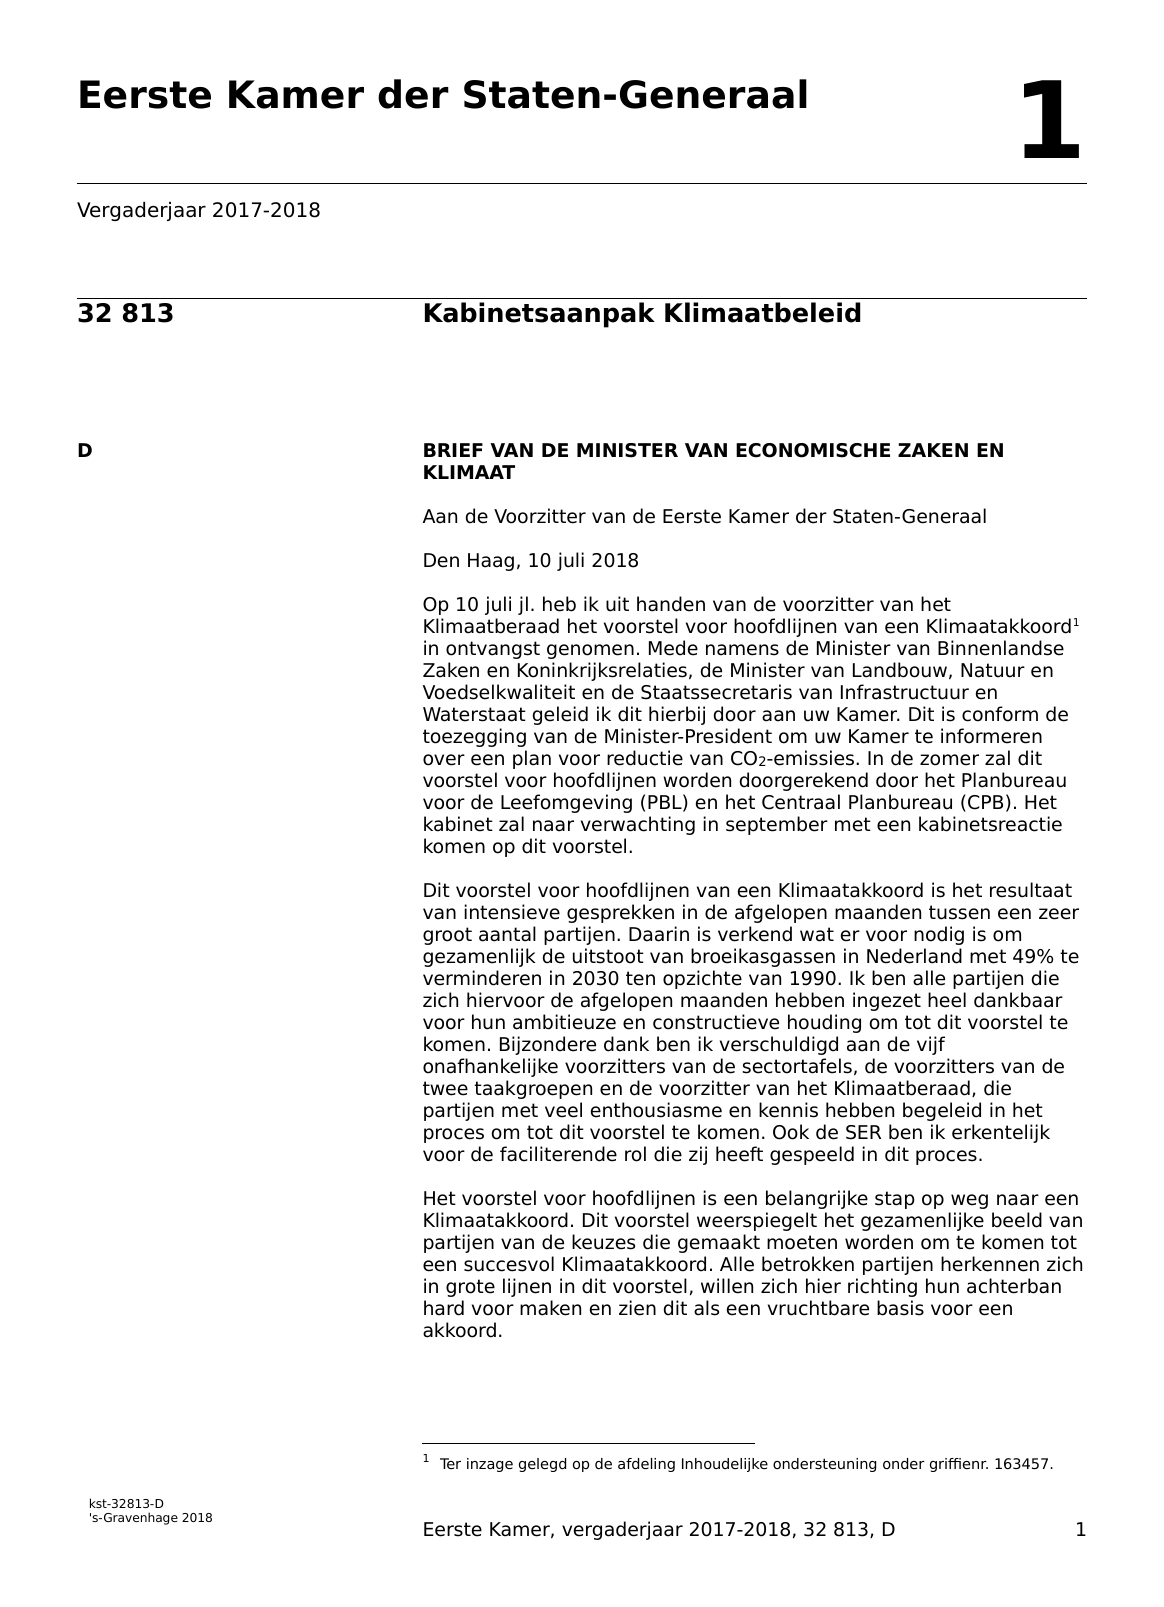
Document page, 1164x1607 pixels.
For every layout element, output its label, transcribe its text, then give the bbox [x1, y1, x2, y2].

table_header 1 [886, 59, 1087, 183]
text Het voorstel voor hoofdlijnen is een belangrijke stap op weg naar een Klimaatakkoord. Dit voorstel weerspiegelt het gezamenlijke beeld van partijen van de keuzes die gemaakt moeten worden om te komen tot een succesvol Klimaatakkoord. Alle betrokken partijen herkennen zich in grote lijnen in dit voorstel, willen zich hier richting hun achterban hard voor maken en zien dit als een vruchtbare basis voor een akkoord. [422, 1188, 1087, 1342]
subtitle D BRIEF VAN DE MINISTER VAN ECONOMISCHE ZAKEN EN KLIMAAT [77, 440, 1087, 484]
text Ter inzage gelegd op de afdeling Inhoudelijke ondersteuning onder griffienr. 163457. [422, 1452, 1087, 1474]
text Dit voorstel voor hoofdlijnen van een Klimaatakkoord is het resultaat van intensieve gesprekken in de afgelopen maanden tussen een zeer groot aantal partijen. Daarin is verkend wat er voor nodig is om gezamenlijk de uitstoot van broeikasgassen in Nederland met 49% te verminderen in 2030 ten opzichte van 1990. Ik ben alle partijen die zich hiervoor de afgelopen maanden hebben ingezet heel dankbaar voor hun ambitieuze en constructieve houding om tot dit voorstel te komen. Bijzondere dank ben ik verschuldigd aan de vijf onafhankelijke voorzitters van de sectortafels, de voorzitters van de twee taakgroepen en de voorzitter van het Klimaatberaad, die partijen met veel enthousiasme en kennis hebben begeleid in het proces om tot dit voorstel te komen. Ook de SER ben ik erkentelijk voor de faciliterende rol die zij heeft gespeeld in dit proces. [422, 880, 1087, 1166]
text 's-Gravenhage 2018 [88, 1511, 323, 1525]
subtitle 32 813 Kabinetsaanpak Klimaatbeleid [77, 299, 1087, 329]
table_cell Vergaderjaar 2017-2018 [77, 184, 1087, 298]
text kst-32813-D [88, 1497, 323, 1511]
table_header Eerste Kamer der Staten-Generaal [77, 59, 886, 183]
text Den Haag, 10 juli 2018 [422, 550, 1087, 572]
text Op 10 juli jl. heb ik uit handen van de voorzitter van het Klimaatberaad het voorstel voor hoofdlijnen van een Klimaatakkoord in ontvangst genomen. Mede namens de Minister van Binnenlandse Zaken en Koninkrijksrelaties, de Minister van Landbouw, Natuur en Voedselkwaliteit en de Staatssecretaris van Infrastructuur en Waterstaat geleid ik dit hierbij door aan uw Kamer. Dit is conform de toezegging van de Minister-President om uw Kamer te informeren over een plan voor reductie van CO2-emissies. In de zomer zal dit voorstel voor hoofdlijnen worden doorgerekend door het Planbureau voor de Leefomgeving (PBL) en het Centraal Planbureau (CPB). Het kabinet zal naar verwachting in september met een kabinetsreactie komen op dit voorstel. [422, 594, 1087, 858]
text Aan de Voorzitter van de Eerste Kamer der Staten-Generaal [422, 506, 1087, 528]
